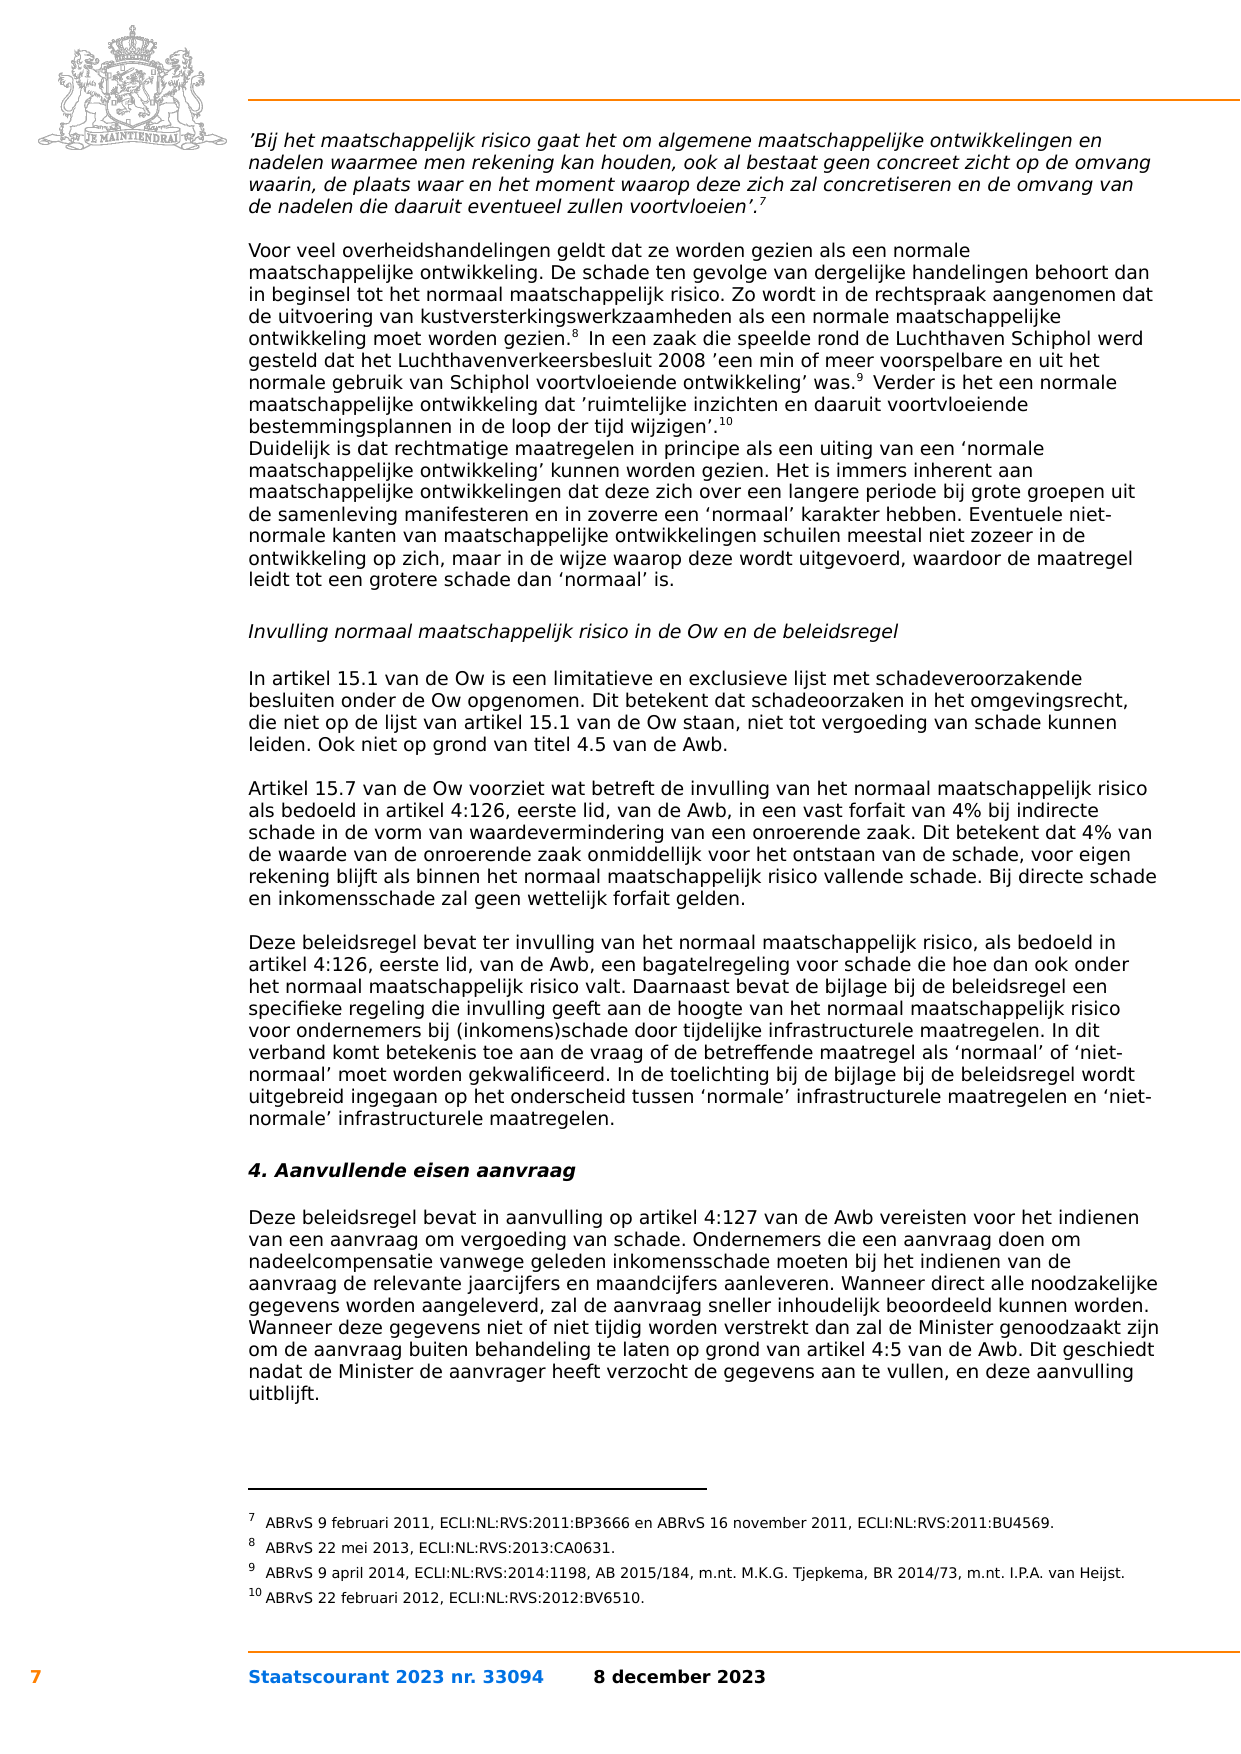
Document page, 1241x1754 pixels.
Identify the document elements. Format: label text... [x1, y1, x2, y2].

picture [38, 25, 227, 150]
text Voor veel overheidshandelingen geldt dat ze worden gezien als een normale [248, 240, 1163, 262]
text ABRvS 22 mei 2013, ECLI:NL:RVS:2013:CA0631. [248, 1536, 1163, 1558]
text ABRvS 22 februari 2012, ECLI:NL:RVS:2012:BV6510. [248, 1586, 1163, 1608]
text ’Bij het maatschappelijk risico gaat het om algemene maatschappelijke ontwikkelingen en nadelen waarmee men rekening kan houden, ook al bestaat geen concreet zicht op de omvang waarin, de plaats waar en het moment waarop deze zich zal concretiseren en de omvang van de nadelen die daaruit eventueel zullen voortvloeien’. [248, 130, 1163, 218]
text ABRvS 9 februari 2011, ECLI:NL:RVS:2011:BP3666 en ABRvS 16 november 2011, ECLI:NL:RVS:2011:BU4569. [248, 1511, 1163, 1533]
text Deze beleidsregel bevat ter invulling van het normaal maatschappelijk risico, als bedoeld in artikel 4:126, eerste lid, van de Awb, een bagatelregeling voor schade die hoe dan ook onder het normaal maatschappelijk risico valt. Daarnaast bevat de bijlage bij de beleidsregel een specifieke regeling die invulling geeft aan de hoogte van het normaal maatschappelijk risico voor ondernemers bij (inkomens)schade door tijdelijke infrastructurele maatregelen. In dit verband komt betekenis toe aan de vraag of de betreffende maatregel als ‘normaal’ of ‘niet-normaal’ moet worden gekwalificeerd. In de toelichting bij de bijlage bij de beleidsregel wordt uitgebreid ingegaan op het onderscheid tussen ‘normale’ infrastructurele maatregelen en ‘niet-normale’ infrastructurele maatregelen. [248, 932, 1163, 1130]
text Artikel 15.7 van de Ow voorziet wat betreft de invulling van het normaal maatschappelijk risico als bedoeld in artikel 4:126, eerste lid, van de Awb, in een vast forfait van 4% bij indirecte schade in de vorm van waardevermindering van een onroerende zaak. Dit betekent dat 4% van de waarde van de onroerende zaak onmiddellijk voor het ontstaan van de schade, voor eigen rekening blijft als binnen het normaal maatschappelijk risico vallende schade. Bij directe schade en inkomensschade zal geen wettelijk forfait gelden. [248, 778, 1163, 910]
subtitle 4. Aanvullende eisen aanvraag [248, 1160, 1163, 1182]
subtitle Invulling normaal maatschappelijk risico in de Ow en de beleidsregel [248, 621, 1163, 643]
text In artikel 15.1 van de Ow is een limitatieve en exclusieve lijst met schadeveroorzakende besluiten onder de Ow opgenomen. Dit betekent dat schadeoorzaken in het omgevingsrecht, die niet op de lijst van artikel 15.1 van de Ow staan, niet tot vergoeding van schade kunnen leiden. Ook niet op grond van titel 4.5 van de Awb. [248, 668, 1163, 756]
text ABRvS 9 april 2014, ECLI:NL:RVS:2014:1198, AB 2015/184, m.nt. M.K.G. Tjepkema, BR 2014/73, m.nt. I.P.A. van Heijst. [248, 1561, 1163, 1583]
text maatschappelijke ontwikkeling. De schade ten gevolge van dergelijke handelingen behoort dan in beginsel tot het normaal maatschappelijk risico. Zo wordt in de rechtspraak aangenomen dat de uitvoering van kustversterkingswerkzaamheden als een normale maatschappelijke ontwikkeling moet worden gezien. In een zaak die speelde rond de Luchthaven Schiphol werd gesteld dat het Luchthavenverkeersbesluit 2008 ’een min of meer voorspelbare en uit het normale gebruik van Schiphol voortvloeiende ontwikkeling’ was. Verder is het een normale maatschappelijke ontwikkeling dat ’ruimtelijke inzichten en daaruit voortvloeiende bestemmingsplannen in de loop der tijd wijzigen’. [248, 262, 1163, 437]
text Deze beleidsregel bevat in aanvulling op artikel 4:127 van de Awb vereisten voor het indienen van een aanvraag om vergoeding van schade. Ondernemers die een aanvraag doen om nadeelcompensatie vanwege geleden inkomensschade moeten bij het indienen van de aanvraag de relevante jaarcijfers en maandcijfers aanleveren. Wanneer direct alle noodzakelijke gegevens worden aangeleverd, zal de aanvraag sneller inhoudelijk beoordeeld kunnen worden. Wanneer deze gegevens niet of niet tijdig worden verstrekt dan zal de Minister genoodzaakt zijn om de aanvraag buiten behandeling te laten op grond van artikel 4:5 van de Awb. Dit geschiedt nadat de Minister de aanvrager heeft verzocht de gegevens aan te vullen, en deze aanvulling uitblijft. [248, 1207, 1163, 1404]
text Duidelijk is dat rechtmatige maatregelen in principe als een uiting van een ‘normale maatschappelijke ontwikkeling’ kunnen worden gezien. Het is immers inherent aan maatschappelijke ontwikkelingen dat deze zich over een langere periode bij grote groepen uit de samenleving manifesteren en in zoverre een ‘normaal’ karakter hebben. Eventuele niet-normale kanten van maatschappelijke ontwikkelingen schuilen meestal niet zozeer in de ontwikkeling op zich, maar in de wijze waarop deze wordt uitgevoerd, waardoor de maatregel leidt tot een grotere schade dan ‘normaal’ is. [248, 437, 1163, 591]
